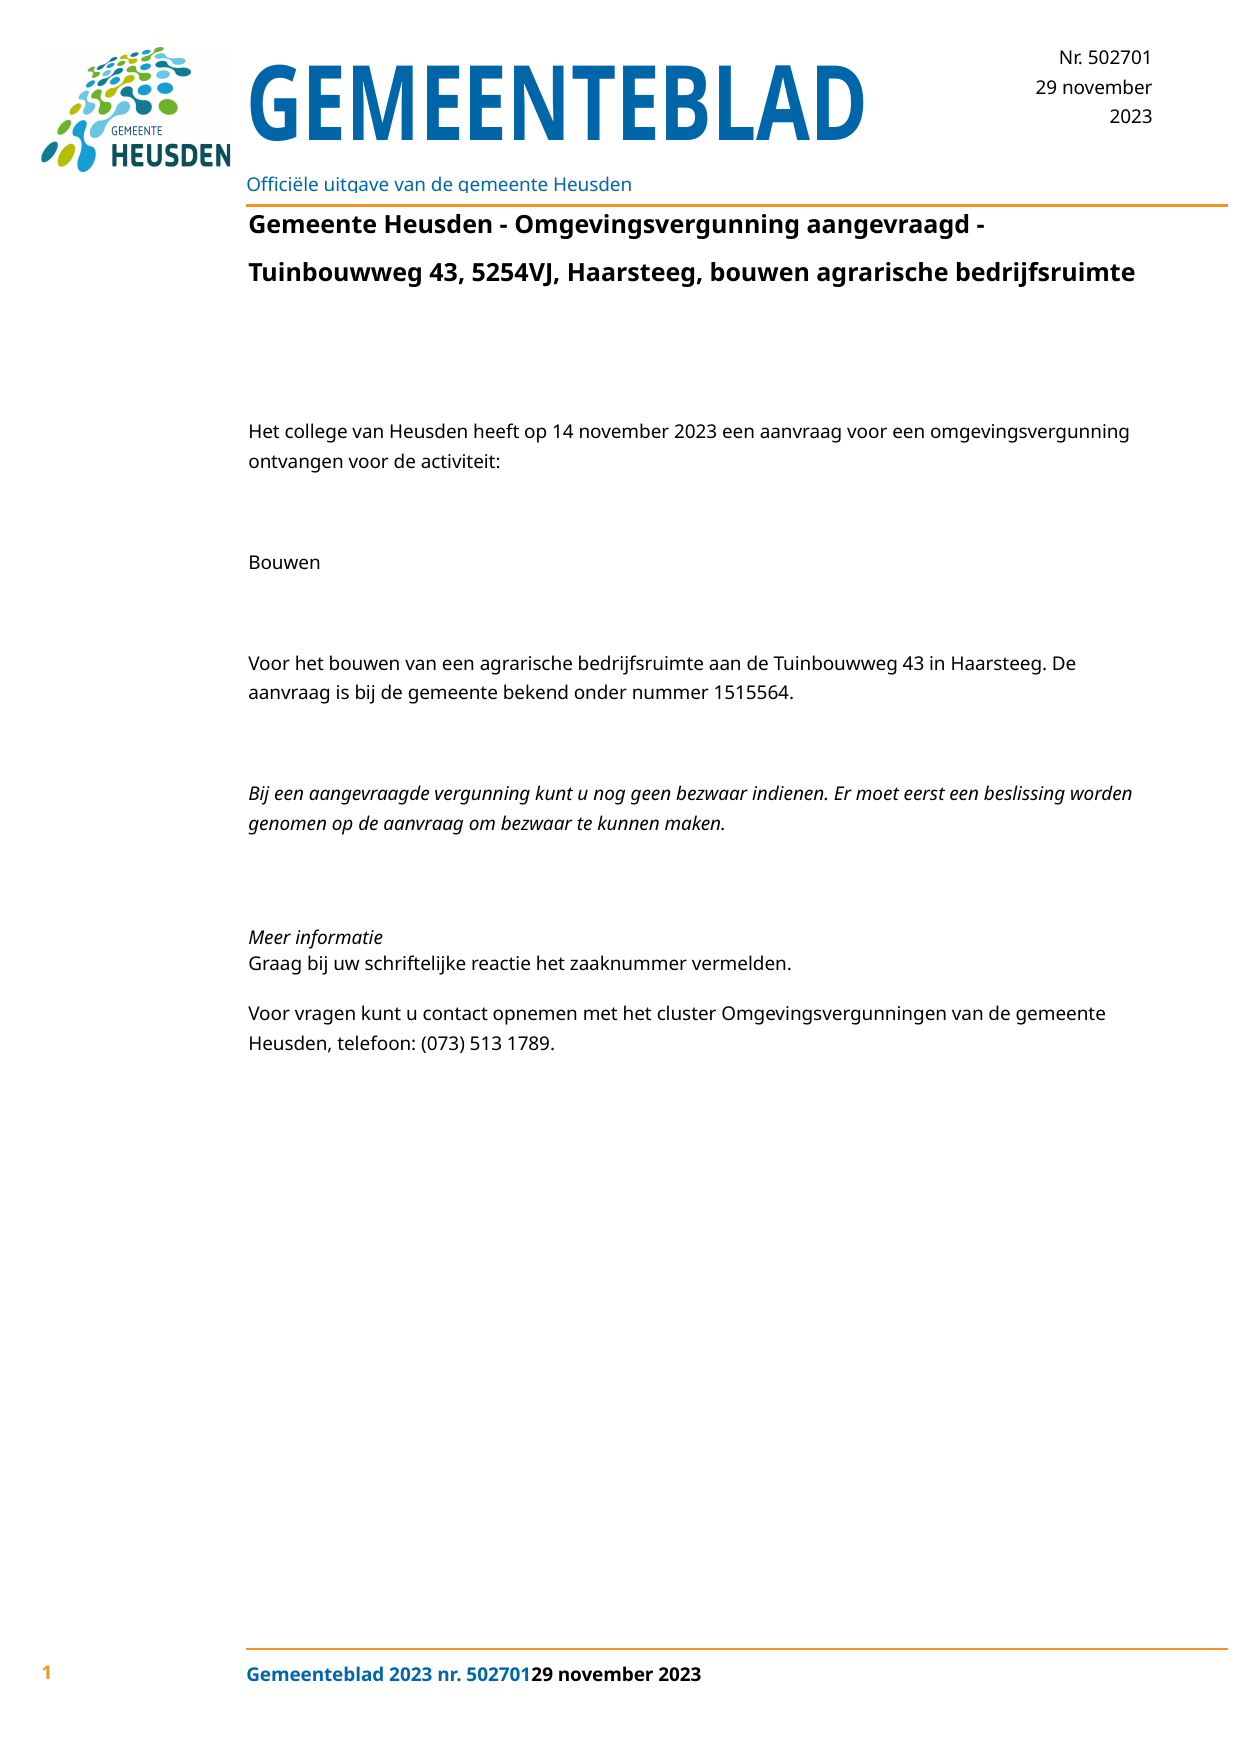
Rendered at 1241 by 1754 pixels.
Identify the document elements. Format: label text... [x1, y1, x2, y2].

text Meer informatie [248, 924, 1152, 950]
picture [41, 47, 231, 172]
text Voor het bouwen van een agrarische bedrijfsruimte aan de Tuinbouwweg 43 in Haarsteeg. De aanvraag is bij de gemeente bekend onder nummer 1515564. [248, 650, 1152, 705]
text Bouwen [248, 549, 1152, 575]
text Gemeente Heusden - Omgevingsvergunning aangevraagd - Tuinbouwweg 43, 5254VJ, Haarsteeg, bouwen agrarische bedrijfsruimte [248, 207, 1152, 288]
text Graag bij uw schriftelijke reactie het zaaknummer vermelden. [248, 950, 1152, 976]
text Het college van Heusden heeft op 14 november 2023 een aanvraag voor een omgevingsvergunning ontvangen voor de activiteit: [248, 419, 1152, 474]
text Voor vragen kunt u contact opnemen met het cluster Omgevingsvergunningen van de gemeente Heusden, telefoon: (073) 513 1789. [248, 1001, 1152, 1056]
text Bij een aangevraagde vergunning kunt u nog geen bezwaar indienen. Er moet eerst een beslissing worden genomen op de aanvraag om bezwaar te kunnen maken. [248, 780, 1152, 836]
